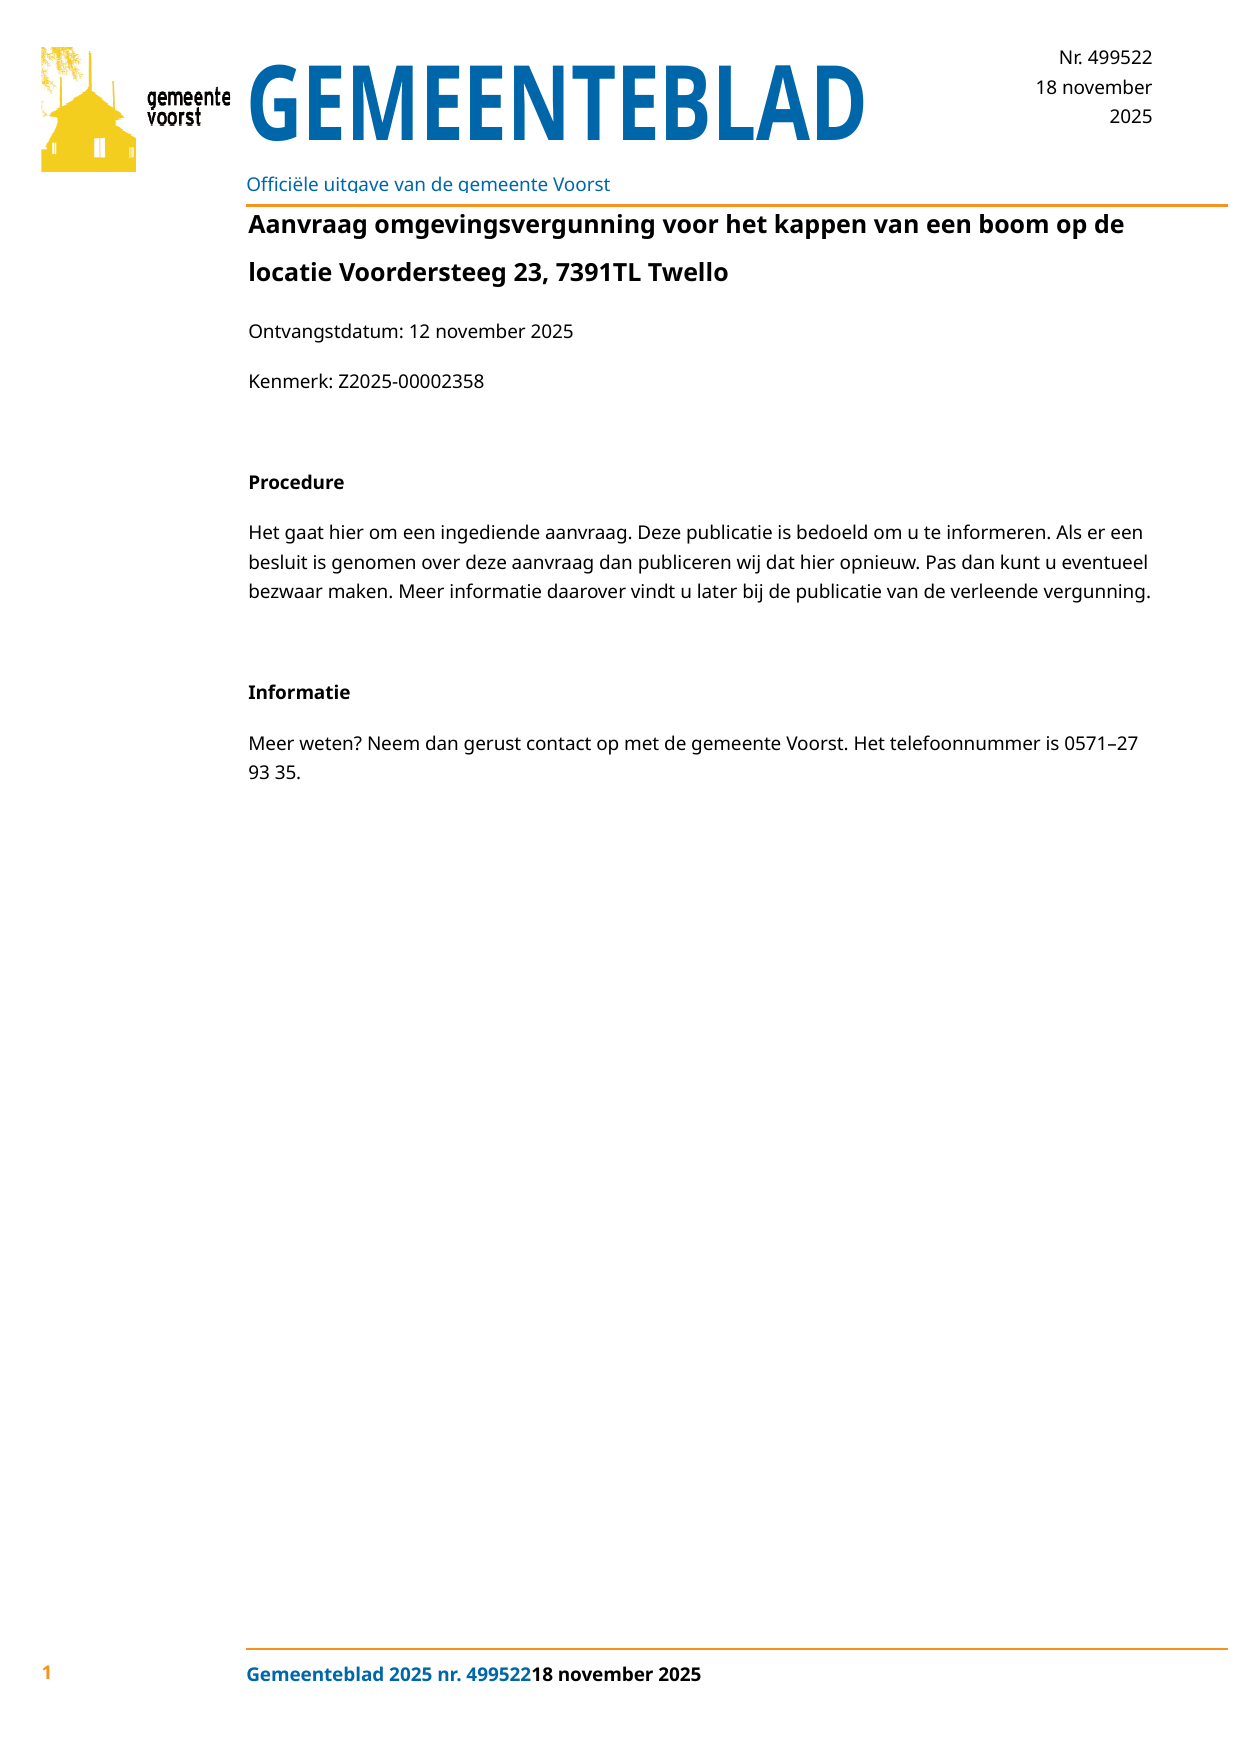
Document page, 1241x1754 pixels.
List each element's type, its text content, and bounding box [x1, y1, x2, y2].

text Kenmerk: Z2025-00002358 [248, 368, 1152, 394]
text Het gaat hier om een ingediende aanvraag. Deze publicatie is bedoeld om u te informeren. Als er een besluit is genomen over deze aanvraag dan publiceren wij dat hier opnieuw. Pas dan kunt u eventueel bezwaar maken. Meer informatie daarover vindt u later bij de publicatie van de verleende vergunning. [248, 519, 1152, 604]
text Informatie [248, 679, 1152, 705]
text Procedure [248, 469, 1152, 495]
text Ontvangstdatum: 12 november 2025 [248, 318, 1152, 344]
text Meer weten? Neem dan gerust contact op met de gemeente Voorst. Het telefoonnummer is 0571–27 93 35. [248, 730, 1152, 785]
text Aanvraag omgevingsvergunning voor het kappen van een boom op de locatie Voordersteeg 23, 7391TL Twello [248, 207, 1152, 288]
picture [41, 47, 231, 172]
